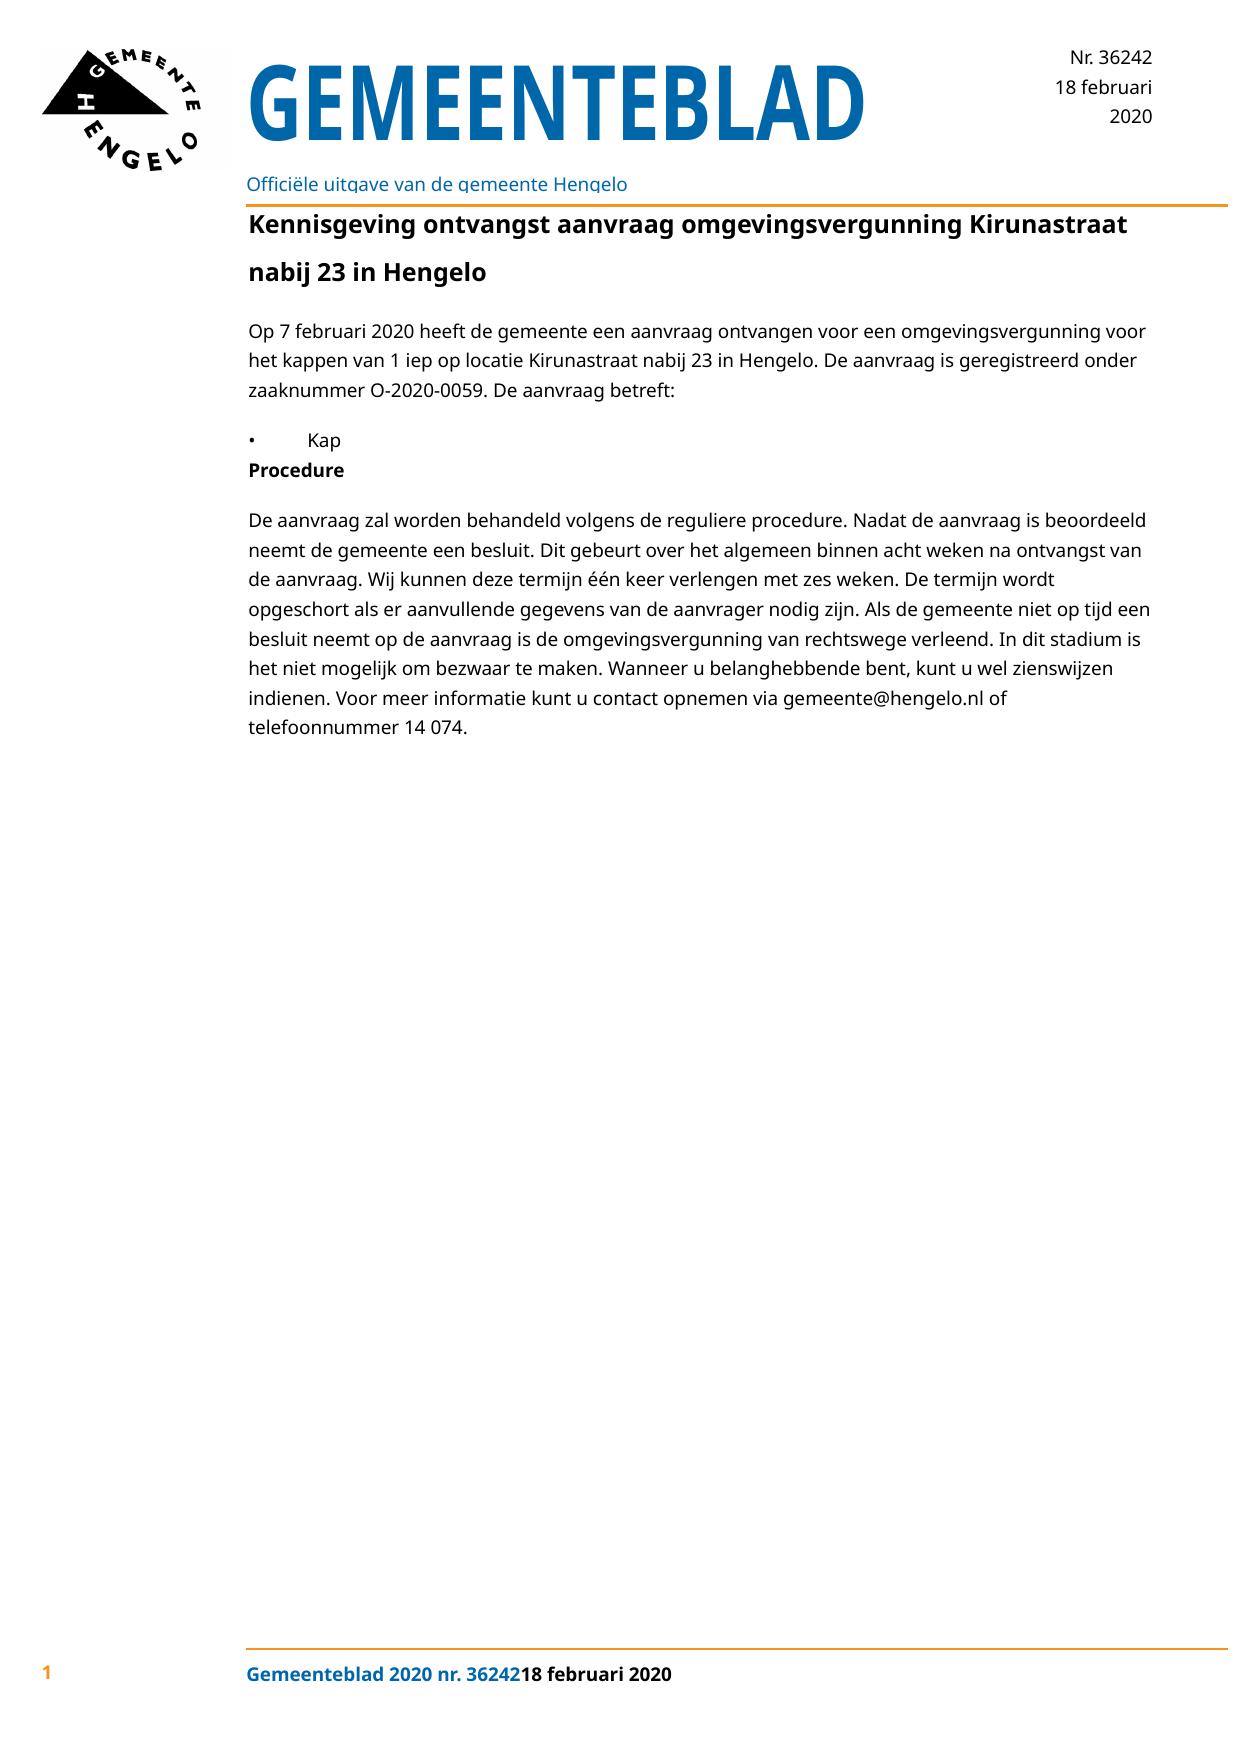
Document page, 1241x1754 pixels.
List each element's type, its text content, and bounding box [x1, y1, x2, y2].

text Kennisgeving ontvangst aanvraag omgevingsvergunning Kirunastraat nabij 23 in Hengelo [248, 207, 1152, 288]
text De aanvraag zal worden behandeld volgens de reguliere procedure. Nadat de aanvraag is beoordeeld neemt de gemeente een besluit. Dit gebeurt over het algemeen binnen acht weken na ontvangst van de aanvraag. Wij kunnen deze termijn één keer verlengen met zes weken. De termijn wordt opgeschort als er aanvullende gegevens van de aanvrager nodig zijn. Als de gemeente niet op tijd een besluit neemt op de aanvraag is de omgevingsvergunning van rechtswege verleend. In dit stadium is het niet mogelijk om bezwaar te maken. Wanneer u belanghebbende bent, kunt u wel zienswijzen indienen. Voor meer informatie kunt u contact opnemen via gemeente@hengelo.nl of telefoonnummer 14 074. [248, 507, 1152, 740]
list Kap [248, 427, 1152, 453]
text Procedure [248, 457, 1152, 483]
text Op 7 februari 2020 heeft de gemeente een aanvraag ontvangen voor een omgevingsvergunning voor het kappen van 1 iep op locatie Kirunastraat nabij 23 in Hengelo. De aanvraag is geregistreerd onder zaaknummer O-2020-0059. De aanvraag betreft: [248, 318, 1152, 403]
picture [41, 47, 231, 172]
